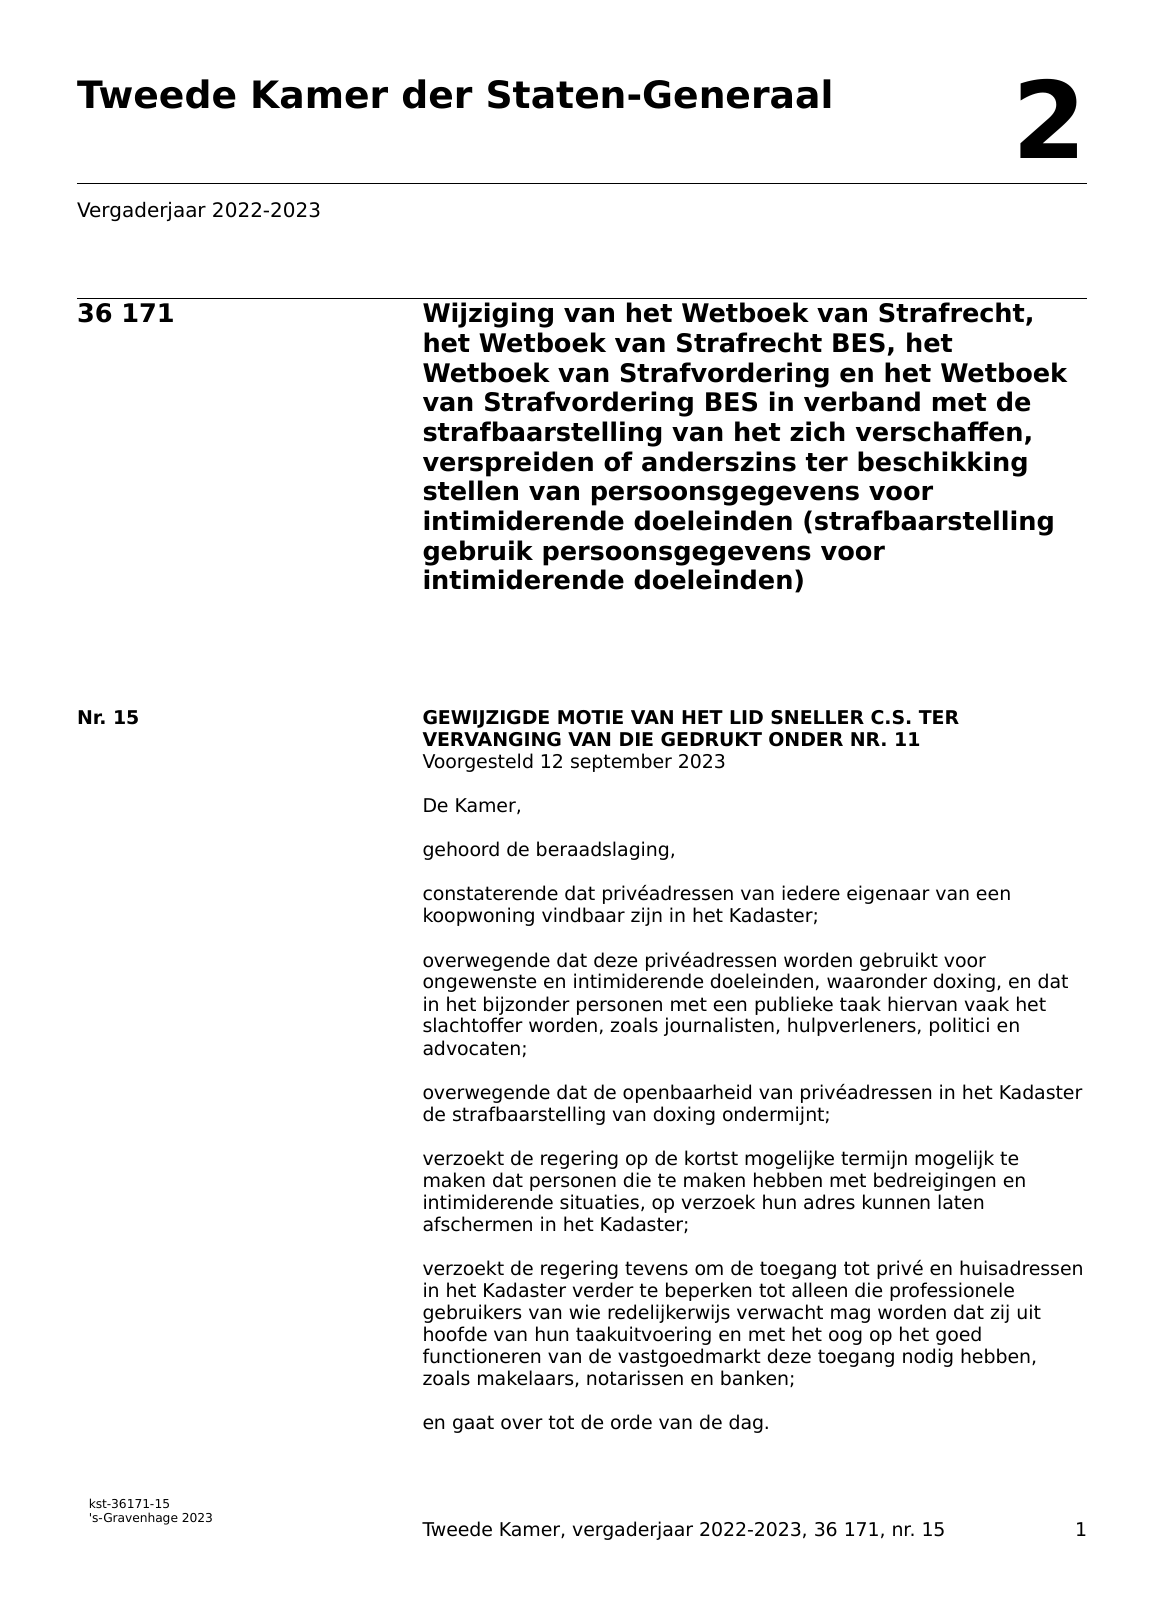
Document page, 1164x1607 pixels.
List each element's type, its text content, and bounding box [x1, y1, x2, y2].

text verzoekt de regering tevens om de toegang tot privé en huisadressen in het Kadaster verder te beperken tot alleen die professionele gebruikers van wie redelijkerwijs verwacht mag worden dat zij uit hoofde van hun taakuitvoering en met het oog op het goed functioneren van de vastgoedmarkt deze toegang nodig hebben, zoals makelaars, notarissen en banken; [422, 1258, 1087, 1390]
text gehoord de beraadslaging, [422, 839, 1087, 861]
subtitle Nr. 15 GEWIJZIGDE MOTIE VAN HET LID SNELLER C.S. TER VERVANGING VAN DIE GEDRUKT ONDER NR. 11 [77, 707, 1087, 751]
text overwegende dat deze privéadressen worden gebruikt voor ongewenste en intimiderende doeleinden, waaronder doxing, en dat in het bijzonder personen met een publieke taak hiervan vaak het slachtoffer worden, zoals journalisten, hulpverleners, politici en advocaten; [422, 949, 1087, 1059]
text kst-36171-15 [88, 1497, 323, 1511]
text constaterende dat privéadressen van iedere eigenaar van een koopwoning vindbaar zijn in het Kadaster; [422, 883, 1087, 927]
text De Kamer, [422, 795, 1087, 817]
text Voorgesteld 12 september 2023 [422, 751, 1087, 773]
table_header Tweede Kamer der Staten-Generaal [77, 59, 886, 183]
text verzoekt de regering op de kortst mogelijke termijn mogelijk te maken dat personen die te maken hebben met bedreigingen en intimiderende situaties, op verzoek hun adres kunnen laten afschermen in het Kadaster; [422, 1148, 1087, 1236]
table_header 2 [886, 59, 1087, 183]
subtitle 36 171 Wijziging van het Wetboek van Strafrecht, het Wetboek van Strafrecht BES, het Wetboek van Strafvordering en het Wetboek van Strafvordering BES in verband met de strafbaarstelling van het zich verschaffen, verspreiden of anderszins ter beschikking stellen van persoonsgegevens voor intimiderende doeleinden (strafbaarstelling gebruik persoonsgegevens voor intimiderende doeleinden) [77, 299, 1087, 596]
text 's-Gravenhage 2023 [88, 1511, 323, 1525]
text en gaat over tot de orde van de dag. [422, 1412, 1087, 1434]
table_cell Vergaderjaar 2022-2023 [77, 184, 1087, 298]
text overwegende dat de openbaarheid van privéadressen in het Kadaster de strafbaarstelling van doxing ondermijnt; [422, 1082, 1087, 1126]
